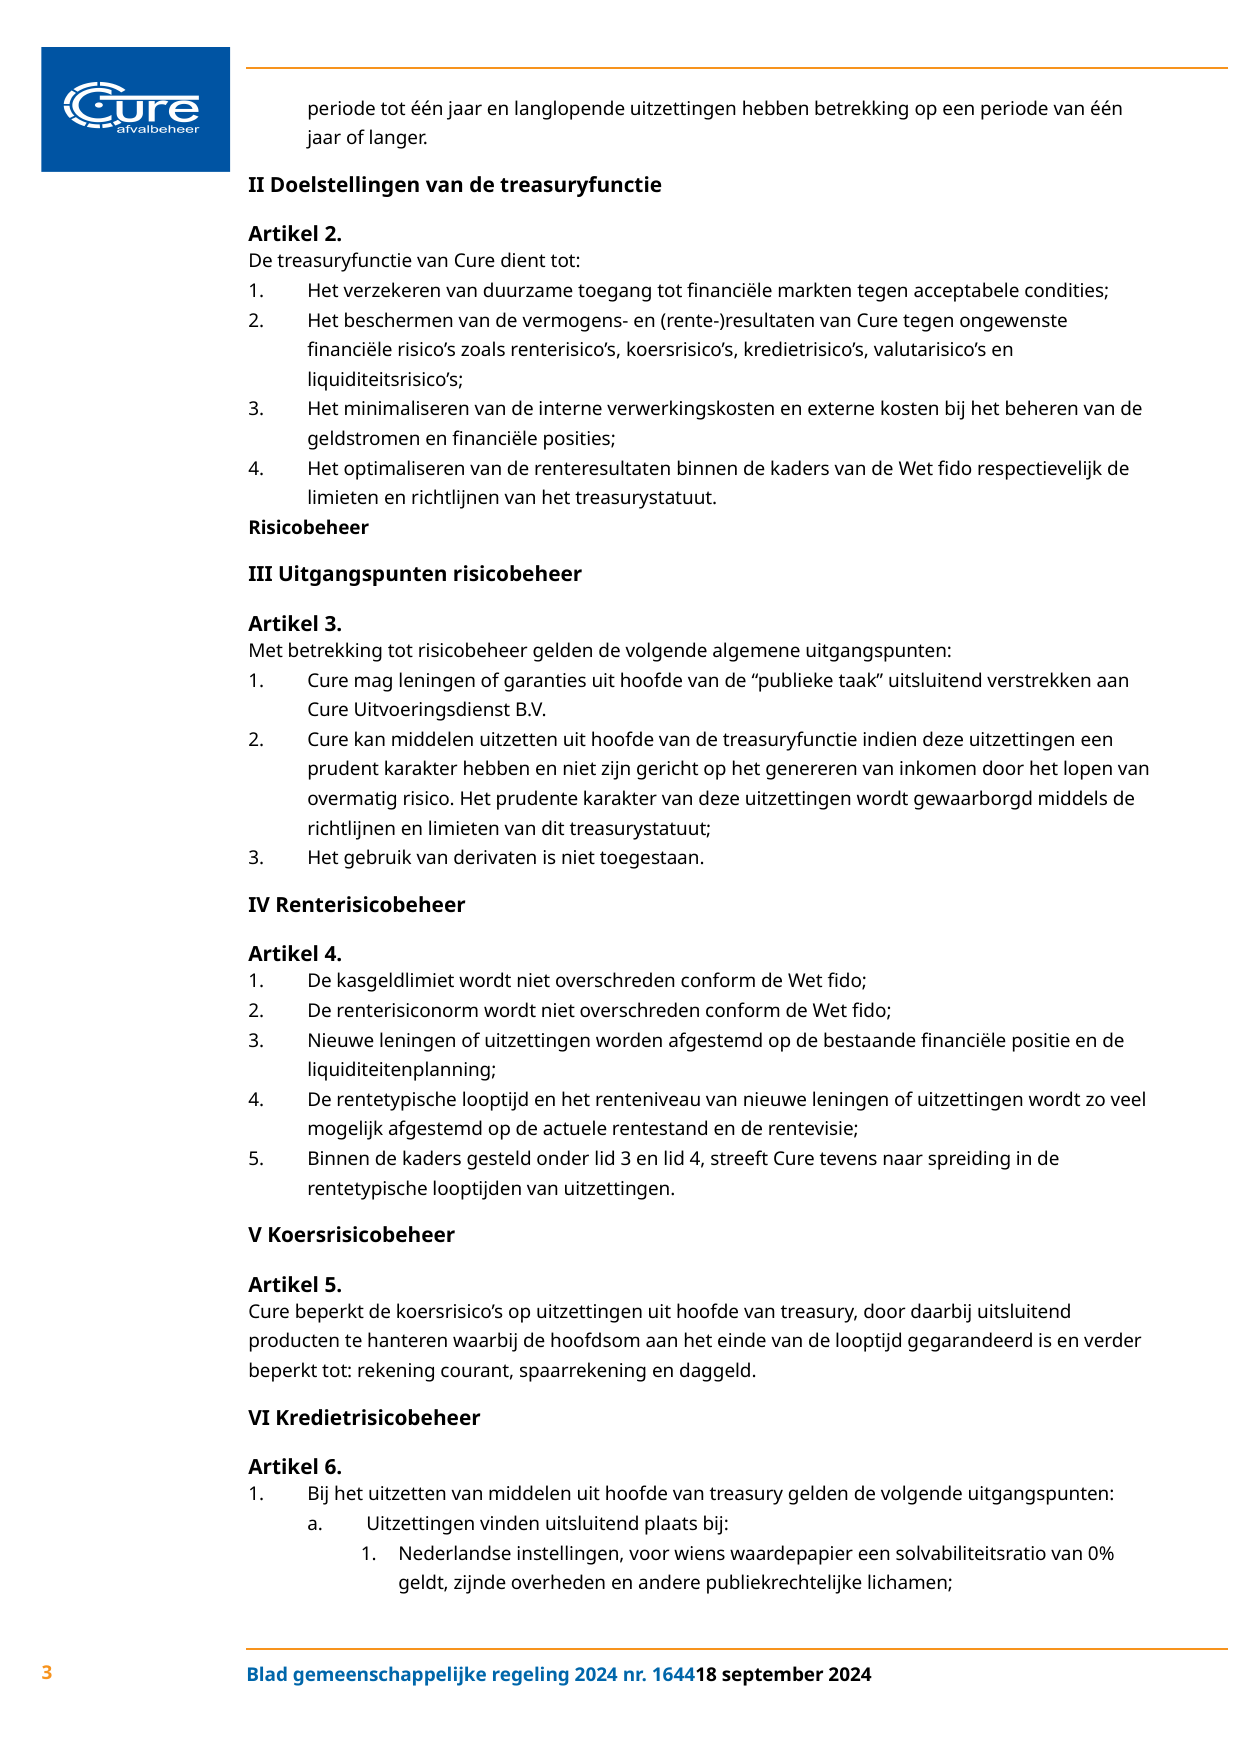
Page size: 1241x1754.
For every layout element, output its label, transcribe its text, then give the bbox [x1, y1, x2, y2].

text Cure beperkt de koersrisico’s op uitzettingen uit hoofde van treasury, door daarbij uitsluitend producten te hanteren waarbij de hoofdsom aan het einde van de looptijd gegarandeerd is en verder beperkt tot: rekening courant, spaarrekening en daggeld. [248, 1298, 1152, 1383]
text Artikel 6. [248, 1452, 1152, 1481]
list Cure kan middelen uitzetten uit hoofde van de treasuryfunctie indien deze uitzettingen een prudent karakter hebben en niet zijn gericht op het genereren van inkomen door het lopen van overmatig risico. Het prudente karakter van deze uitzettingen wordt gewaarborgd middels de richtlijnen en limieten van dit treasurystatuut; [248, 726, 1152, 841]
picture [41, 47, 231, 172]
text VI Kredietrisicobeheer [248, 1403, 1152, 1431]
text IV Renterisicobeheer [248, 890, 1152, 918]
list Binnen de kaders gesteld onder lid 3 en lid 4, streeft Cure tevens naar spreiding in de rentetypische looptijden van uitzettingen. [248, 1145, 1152, 1201]
text De treasuryfunctie van Cure dient tot: [248, 248, 1152, 273]
list Nederlandse instellingen, voor wiens waardepapier een solvabiliteitsratio van 0% geldt, zijnde overheden en andere publiekrechtelijke lichamen; [361, 1540, 1152, 1595]
list Het beschermen van de vermogens- en (rente-)resultaten van Cure tegen ongewenste financiële risico’s zoals renterisico’s, koersrisico’s, kredietrisico’s, valutarisico’s en liquiditeitsrisico’s; [248, 307, 1152, 392]
list De renterisiconorm wordt niet overschreden conform de Wet fido; [248, 997, 1152, 1023]
list De kasgeldlimiet wordt niet overschreden conform de Wet fido; [248, 968, 1152, 993]
list Bij het uitzetten van middelen uit hoofde van treasury gelden de volgende uitgangspunten: [248, 1481, 1152, 1506]
text III Uitgangspunten risicobeheer [248, 559, 1152, 588]
list Het optimaliseren van de renteresultaten binnen de kaders van de Wet fido respectievelijk de limieten en richtlijnen van het treasurystatuut. [248, 455, 1152, 510]
text Met betrekking tot risicobeheer gelden de volgende algemene uitgangspunten: [248, 637, 1152, 663]
text Artikel 2. [248, 219, 1152, 248]
text V Koersrisicobeheer [248, 1220, 1152, 1249]
list Cure mag leningen of garanties uit hoofde van de “publieke taak” uitsluitend verstrekken aan Cure Uitvoeringsdienst B.V. [248, 667, 1152, 722]
list Uitzettingen vinden uitsluitend plaats bij: [307, 1510, 1152, 1536]
list periode tot één jaar en langlopende uitzettingen hebben betrekking op een periode van één jaar of langer. [248, 95, 1152, 150]
list Het verzekeren van duurzame toegang tot financiële markten tegen acceptabele condities; [248, 277, 1152, 303]
text Artikel 3. [248, 609, 1152, 637]
text Risicobeheer [248, 514, 1152, 540]
text Artikel 5. [248, 1270, 1152, 1298]
list Het gebruik van derivaten is niet toegestaan. [248, 844, 1152, 870]
list De rentetypische looptijd en het renteniveau van nieuwe leningen of uitzettingen wordt zo veel mogelijk afgestemd op de actuele rentestand en de rentevisie; [248, 1086, 1152, 1141]
list Nieuwe leningen of uitzettingen worden afgestemd op de bestaande financiële positie en de liquiditeitenplanning; [248, 1027, 1152, 1082]
list Het minimaliseren van de interne verwerkingskosten en externe kosten bij het beheren van de geldstromen en financiële posities; [248, 396, 1152, 451]
text II Doelstellingen van de treasuryfunctie [248, 170, 1152, 198]
text Artikel 4. [248, 939, 1152, 968]
